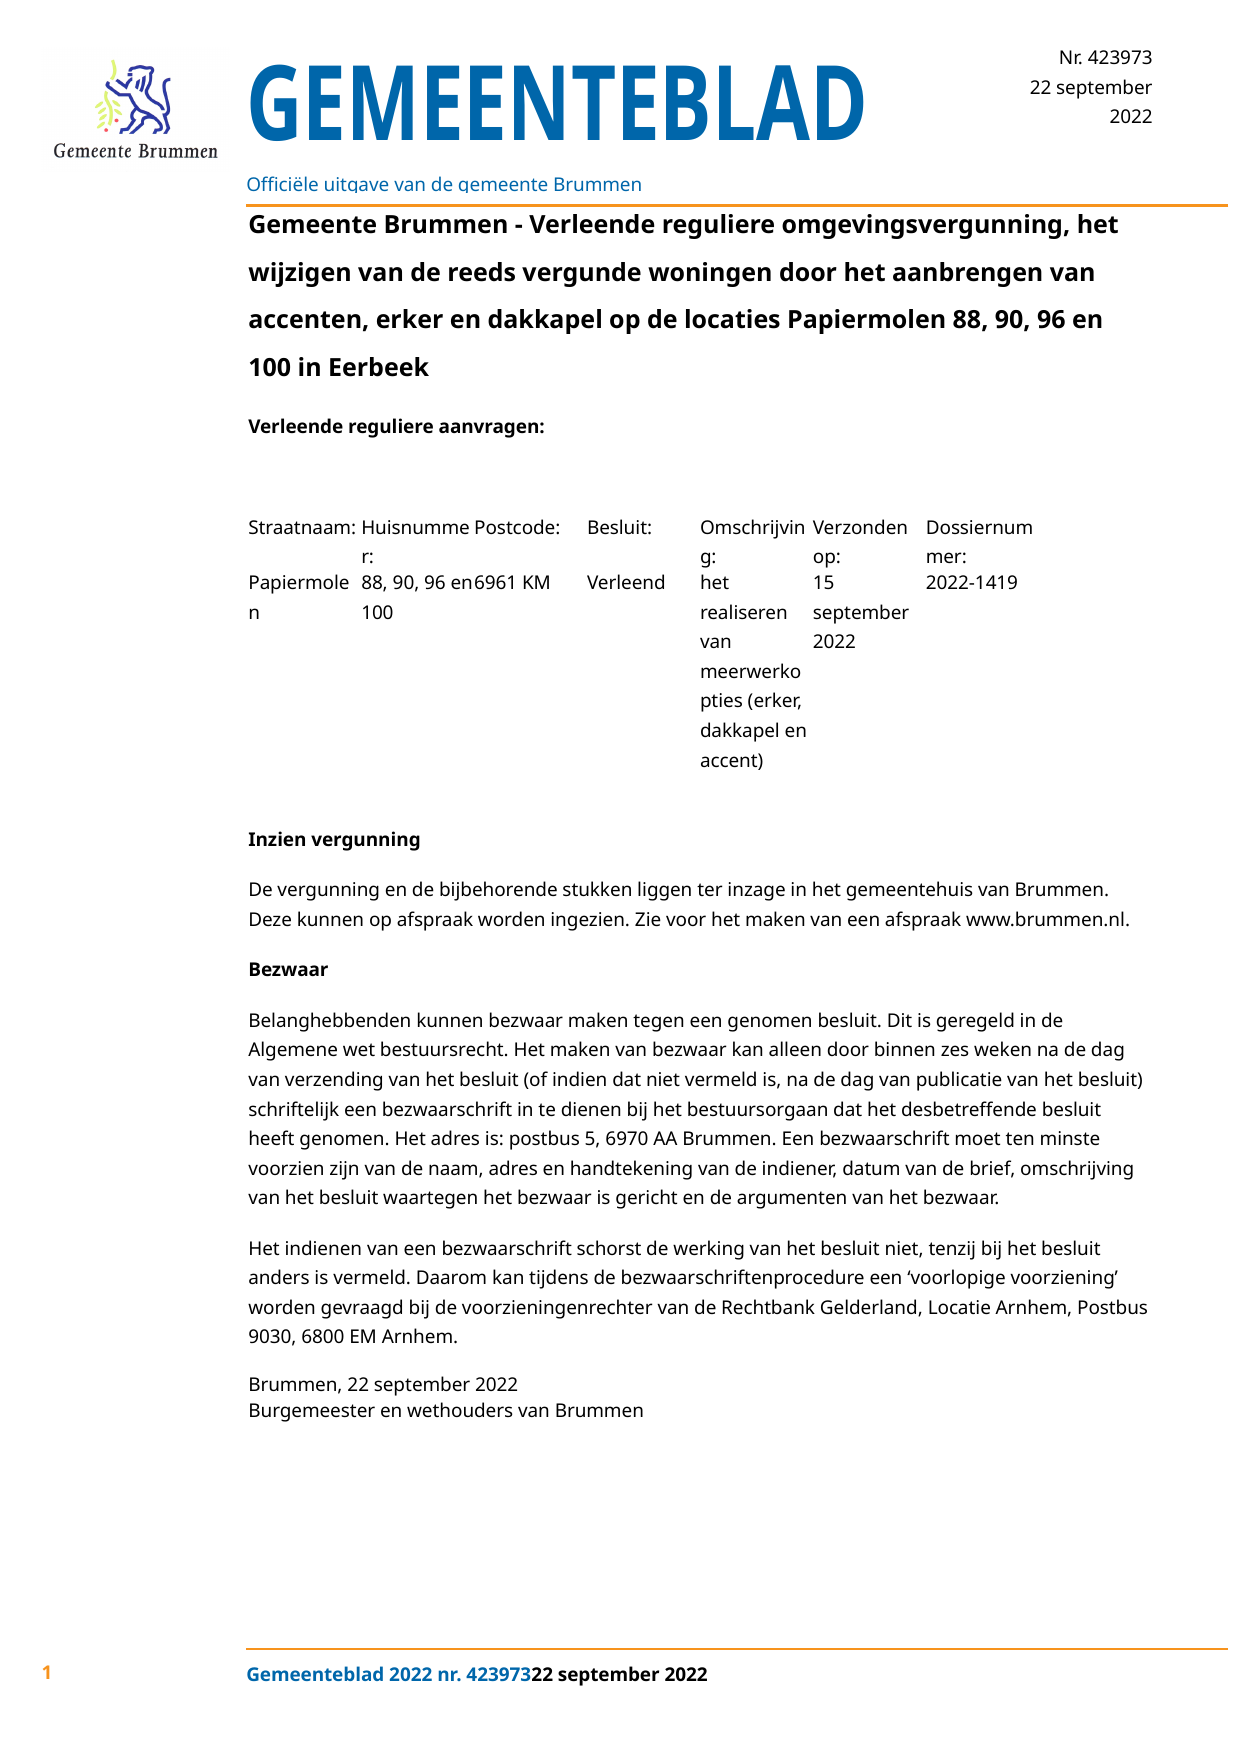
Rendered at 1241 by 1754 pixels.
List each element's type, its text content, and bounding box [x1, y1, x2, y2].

table_cell 15 september 2022 [813, 569, 926, 773]
text Het indienen van een bezwaarschrift schorst de werking van het besluit niet, tenzij bij het besluit anders is vermeld. Daarom kan tijdens de bezwaarschriftenprocedure een ‘voorlopige voorziening’ worden gevraagd bij de voorzieningenrechter van de Rechtbank Gelderland, Locatie Arnhem, Postbus 9030, 6800 EM Arnhem. [248, 1235, 1152, 1349]
text Burgemeester en wethouders van Brummen [248, 1397, 1152, 1423]
table_header Besluit: [587, 514, 700, 569]
table_cell Papiermolen [248, 569, 361, 773]
table_cell 6961 KM [474, 569, 587, 773]
text Gemeente Brummen - Verleende reguliere omgevingsvergunning, het wijzigen van de reeds vergunde woningen door het aanbrengen van accenten, erker en dakkapel op de locaties Papiermolen 88, 90, 96 en 100 in Eerbeek [248, 207, 1152, 384]
table_cell Verleend [587, 569, 700, 773]
table_header Postcode: [474, 514, 587, 569]
table_cell 2022-1419 [926, 569, 1038, 773]
table_header Verzonden op: [813, 514, 926, 569]
text Belanghebbenden kunnen bezwaar maken tegen een genomen besluit. Dit is geregeld in de Algemene wet bestuursrecht. Het maken van bezwaar kan alleen door binnen zes weken na de dag van verzending van het besluit (of indien dat niet vermeld is, na de dag van publicatie van het besluit) schriftelijk een bezwaarschrift in te dienen bij het bestuursorgaan dat het desbetreffende besluit heeft genomen. Het adres is: postbus 5, 6970 AA Brummen. Een bezwaarschrift moet ten minste voorzien zijn van de naam, adres en handtekening van de indiener, datum van de brief, omschrijving van het besluit waartegen het bezwaar is gericht en de argumenten van het bezwaar. [248, 1007, 1152, 1210]
table_cell 88, 90, 96 en 100 [361, 569, 474, 773]
text De vergunning en de bijbehorende stukken liggen ter inzage in het gemeentehuis van Brummen. Deze kunnen op afspraak worden ingezien. Zie voor het maken van een afspraak www.brummen.nl. [248, 877, 1152, 932]
table_header Straatnaam: [248, 514, 361, 569]
text Brummen, 22 september 2022 [248, 1372, 1152, 1397]
picture [41, 47, 231, 172]
table_header Omschrijving: [700, 514, 813, 569]
table_cell [1039, 569, 1152, 773]
table_cell het realiseren van meerwerkopties (erker, dakkapel en accent) [700, 569, 813, 773]
table_header Huisnummer: [361, 514, 474, 569]
text Verleende reguliere aanvragen: [248, 413, 1152, 439]
text Inzien vergunning [248, 826, 1152, 852]
table_header [1039, 514, 1152, 569]
table_header Dossiernummer: [926, 514, 1038, 569]
text Bezwaar [248, 957, 1152, 982]
